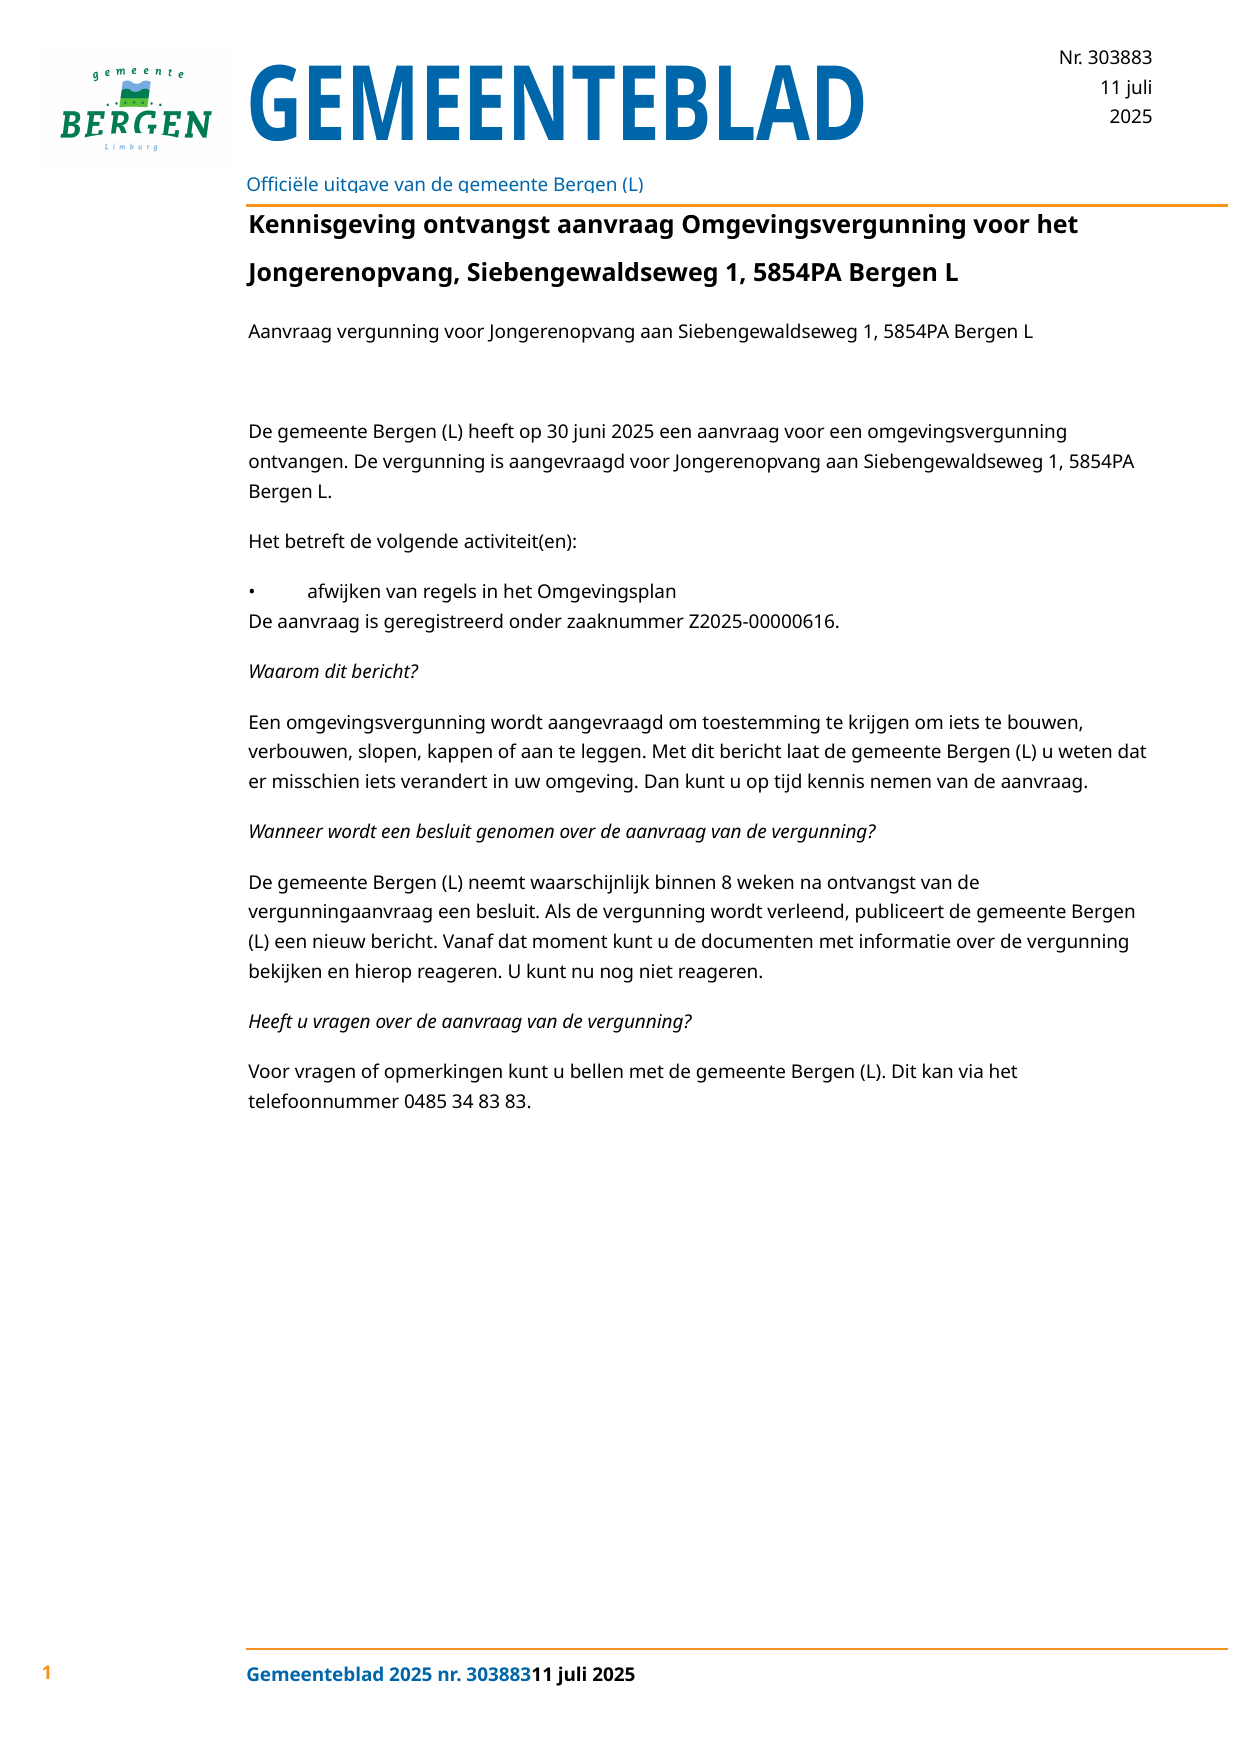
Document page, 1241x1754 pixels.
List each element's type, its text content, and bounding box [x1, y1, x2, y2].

text Wanneer wordt een besluit genomen over de aanvraag van de vergunning? [248, 819, 1152, 844]
text De gemeente Bergen (L) neemt waarschijnlijk binnen 8 weken na ontvangst van de vergunningaanvraag een besluit. Als de vergunning wordt verleend, publiceert de gemeente Bergen (L) een nieuw bericht. Vanaf dat moment kunt u de documenten met informatie over de vergunning bekijken en hierop reageren. U kunt nu nog niet reageren. [248, 869, 1152, 984]
picture [41, 47, 231, 172]
text Een omgevingsvergunning wordt aangevraagd om toestemming te krijgen om iets te bouwen, verbouwen, slopen, kappen of aan te leggen. Met dit bericht laat de gemeente Bergen (L) u weten dat er misschien iets verandert in uw omgeving. Dan kunt u op tijd kennis nemen van de aanvraag. [248, 709, 1152, 794]
text Kennisgeving ontvangst aanvraag Omgevingsvergunning voor het Jongerenopvang, Siebengewaldseweg 1, 5854PA Bergen L [248, 207, 1152, 288]
list afwijken van regels in het Omgevingsplan [248, 579, 1152, 604]
text Waarom dit bericht? [248, 659, 1152, 684]
text Heeft u vragen over de aanvraag van de vergunning? [248, 1008, 1152, 1034]
text Voor vragen of opmerkingen kunt u bellen met de gemeente Bergen (L). Dit kan via het telefoonnummer 0485 34 83 83. [248, 1059, 1152, 1114]
text Het betreft de volgende activiteit(en): [248, 528, 1152, 554]
text De aanvraag is geregistreerd onder zaaknummer Z2025-00000616. [248, 608, 1152, 634]
text De gemeente Bergen (L) heeft op 30 juni 2025 een aanvraag voor een omgevingsvergunning ontvangen. De vergunning is aangevraagd voor Jongerenopvang aan Siebengewaldseweg 1, 5854PA Bergen L. [248, 419, 1152, 504]
text Aanvraag vergunning voor Jongerenopvang aan Siebengewaldseweg 1, 5854PA Bergen L [248, 318, 1152, 344]
